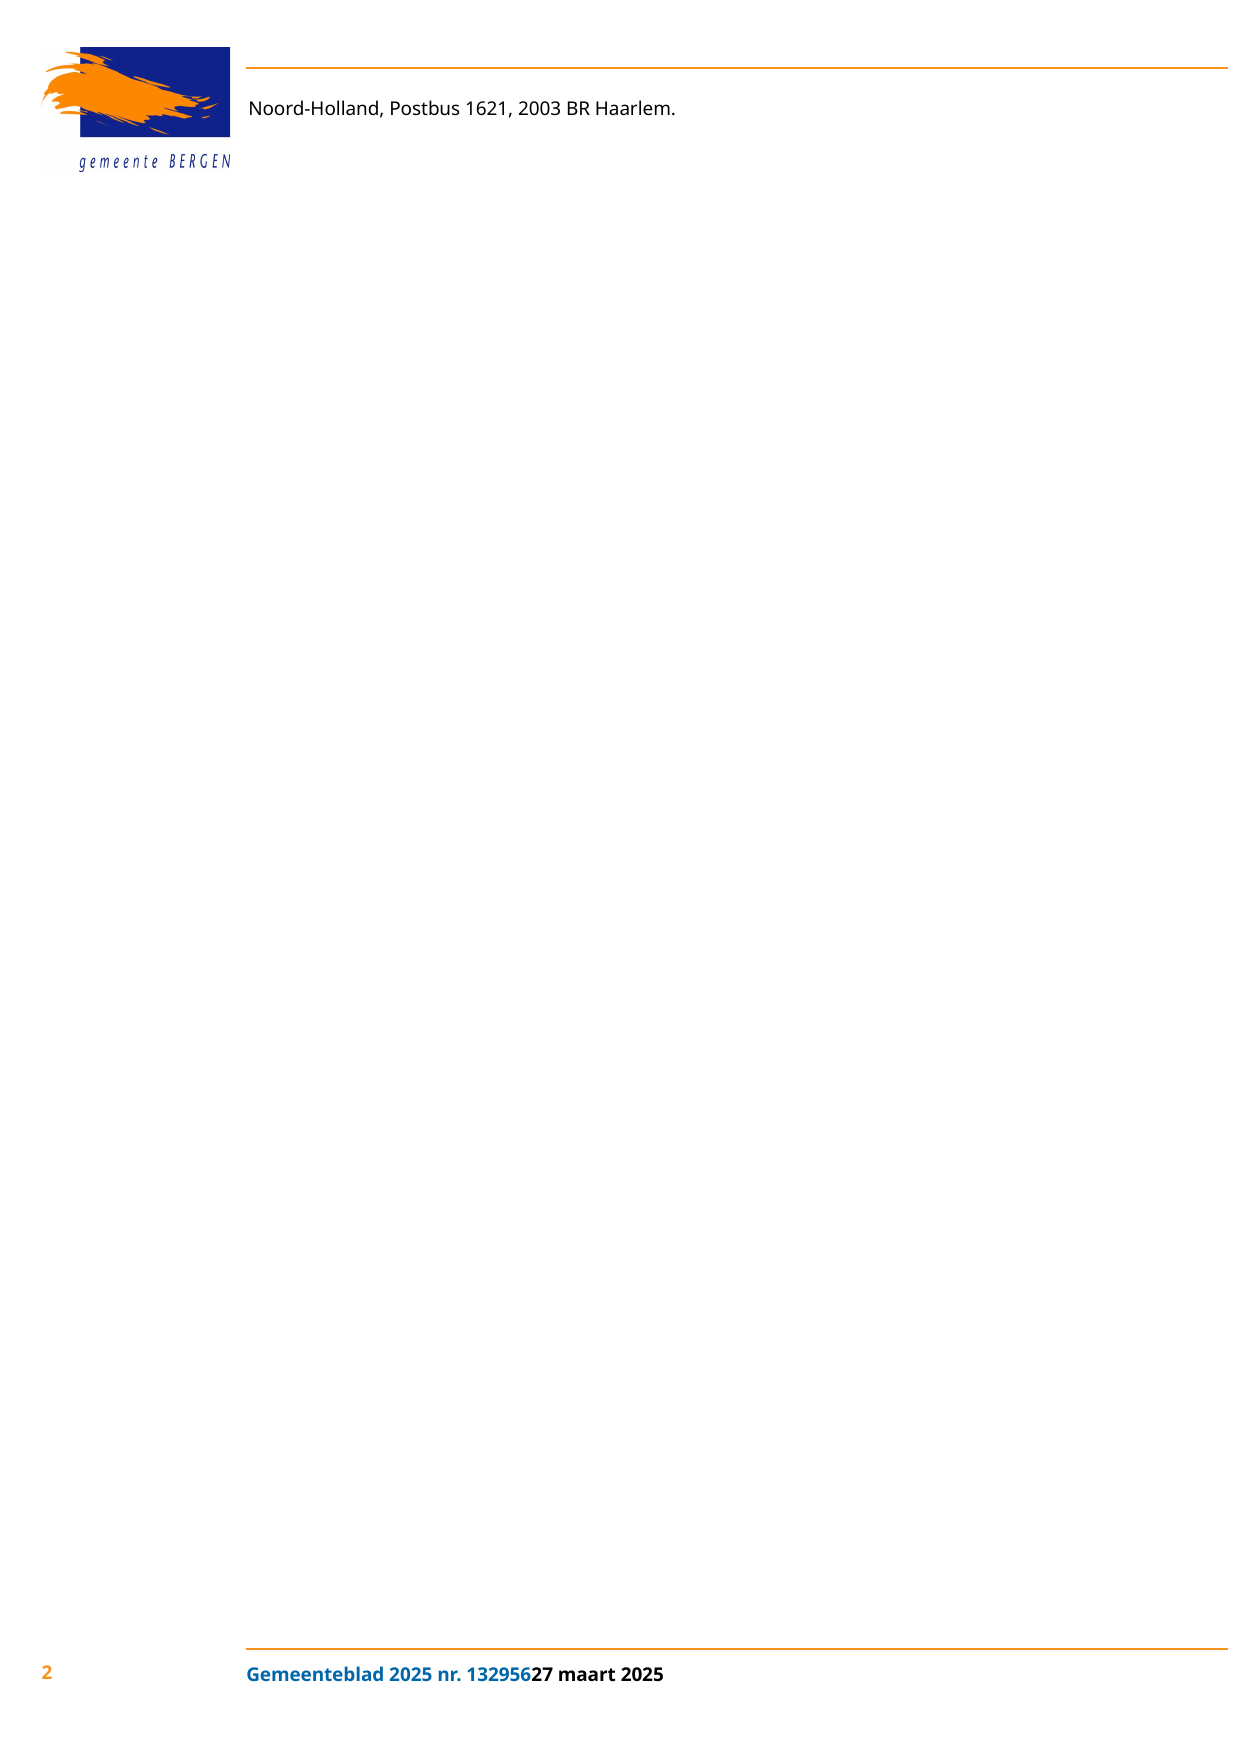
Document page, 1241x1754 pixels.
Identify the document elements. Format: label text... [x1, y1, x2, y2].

picture [41, 47, 231, 172]
text Noord-Holland, Postbus 1621, 2003 BR Haarlem. [248, 95, 1152, 121]
